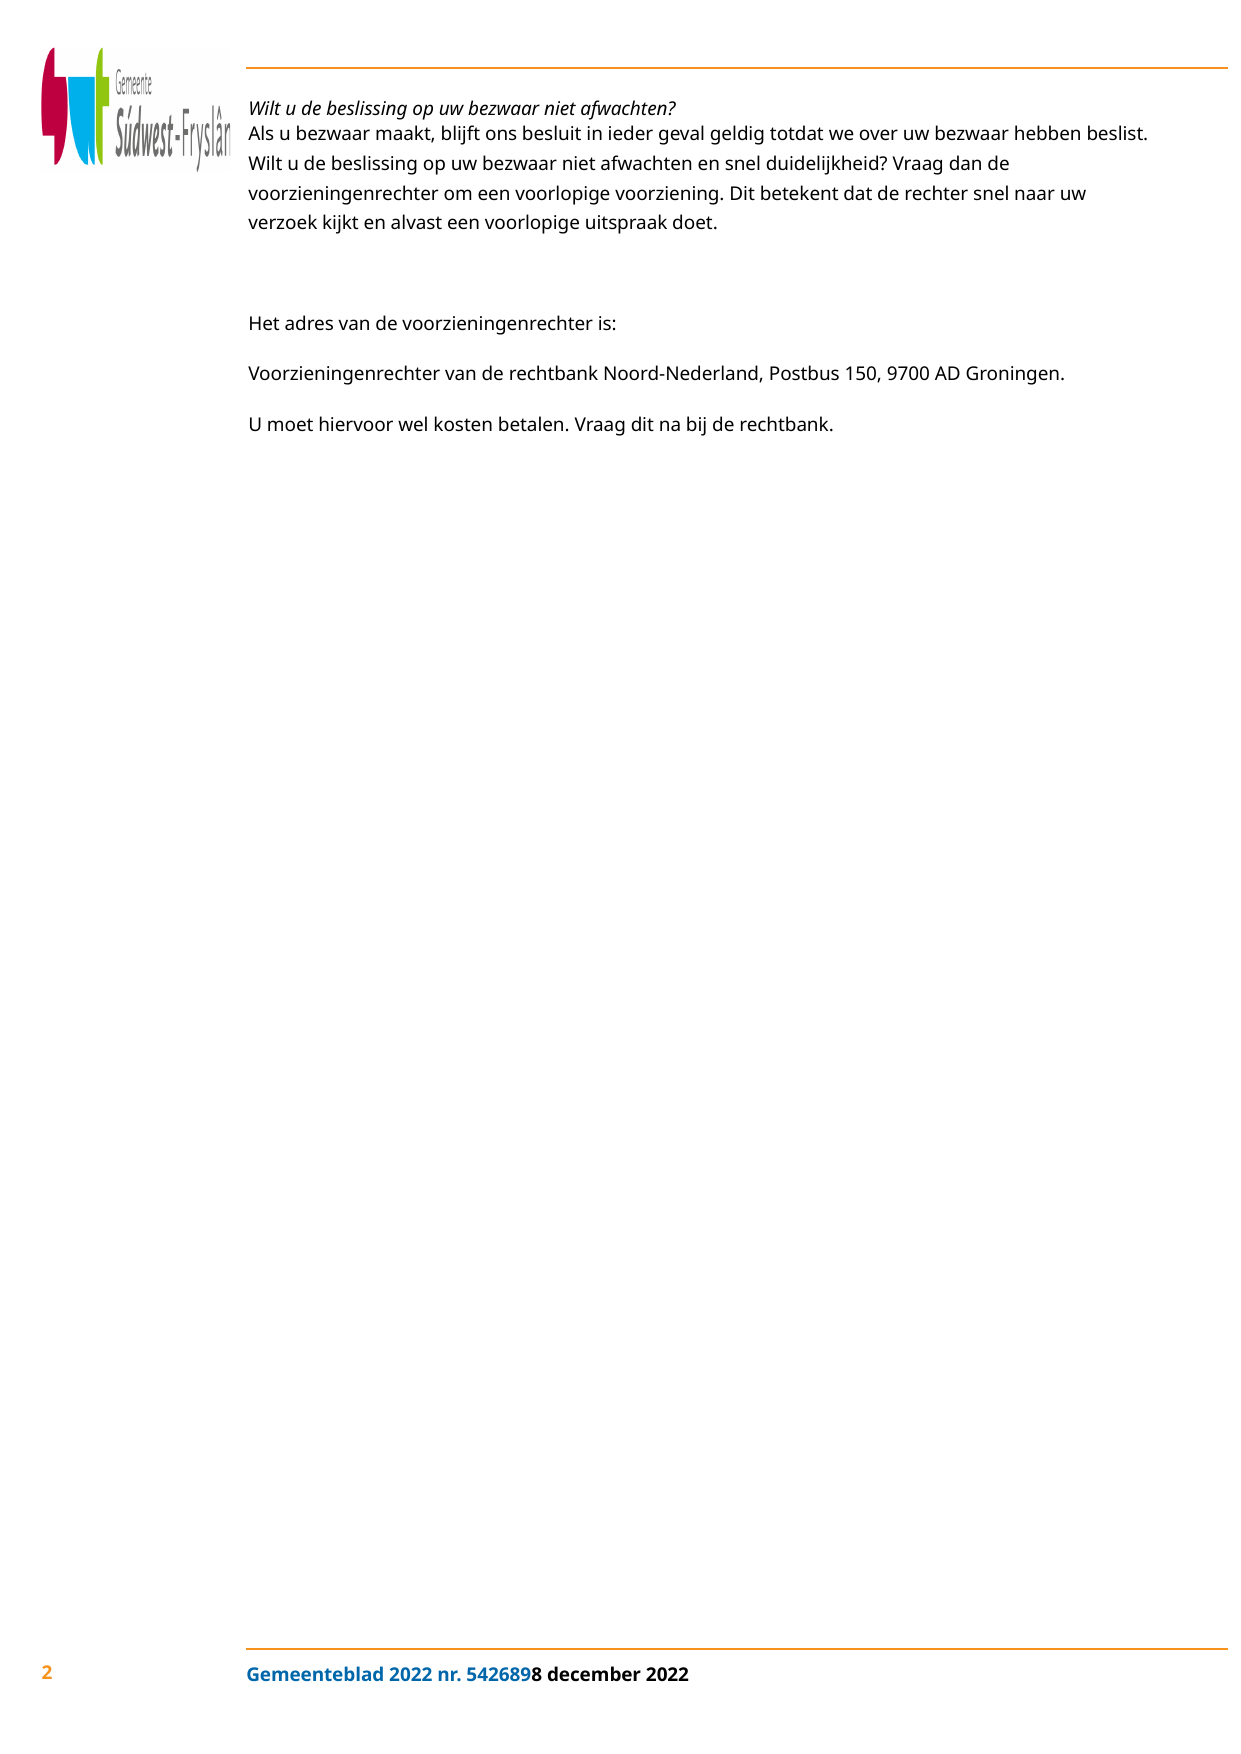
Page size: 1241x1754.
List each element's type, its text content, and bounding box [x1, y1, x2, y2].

text Wilt u de beslissing op uw bezwaar niet afwachten? [248, 95, 1152, 121]
text Als u bezwaar maakt, blijft ons besluit in ieder geval geldig totdat we over uw bezwaar hebben beslist. Wilt u de beslissing op uw bezwaar niet afwachten en snel duidelijkheid? Vraag dan de voorzieningenrechter om een voorlopige voorziening. Dit betekent dat de rechter snel naar uw verzoek kijkt en alvast een voorlopige uitspraak doet. [248, 121, 1152, 235]
text U moet hiervoor wel kosten betalen. Vraag dit na bij de rechtbank. [248, 411, 1152, 437]
text Het adres van de voorzieningenrechter is: [248, 310, 1152, 336]
picture [41, 47, 231, 172]
text Voorzieningenrechter van de rechtbank Noord-Nederland, Postbus 150, 9700 AD Groningen. [248, 361, 1152, 386]
